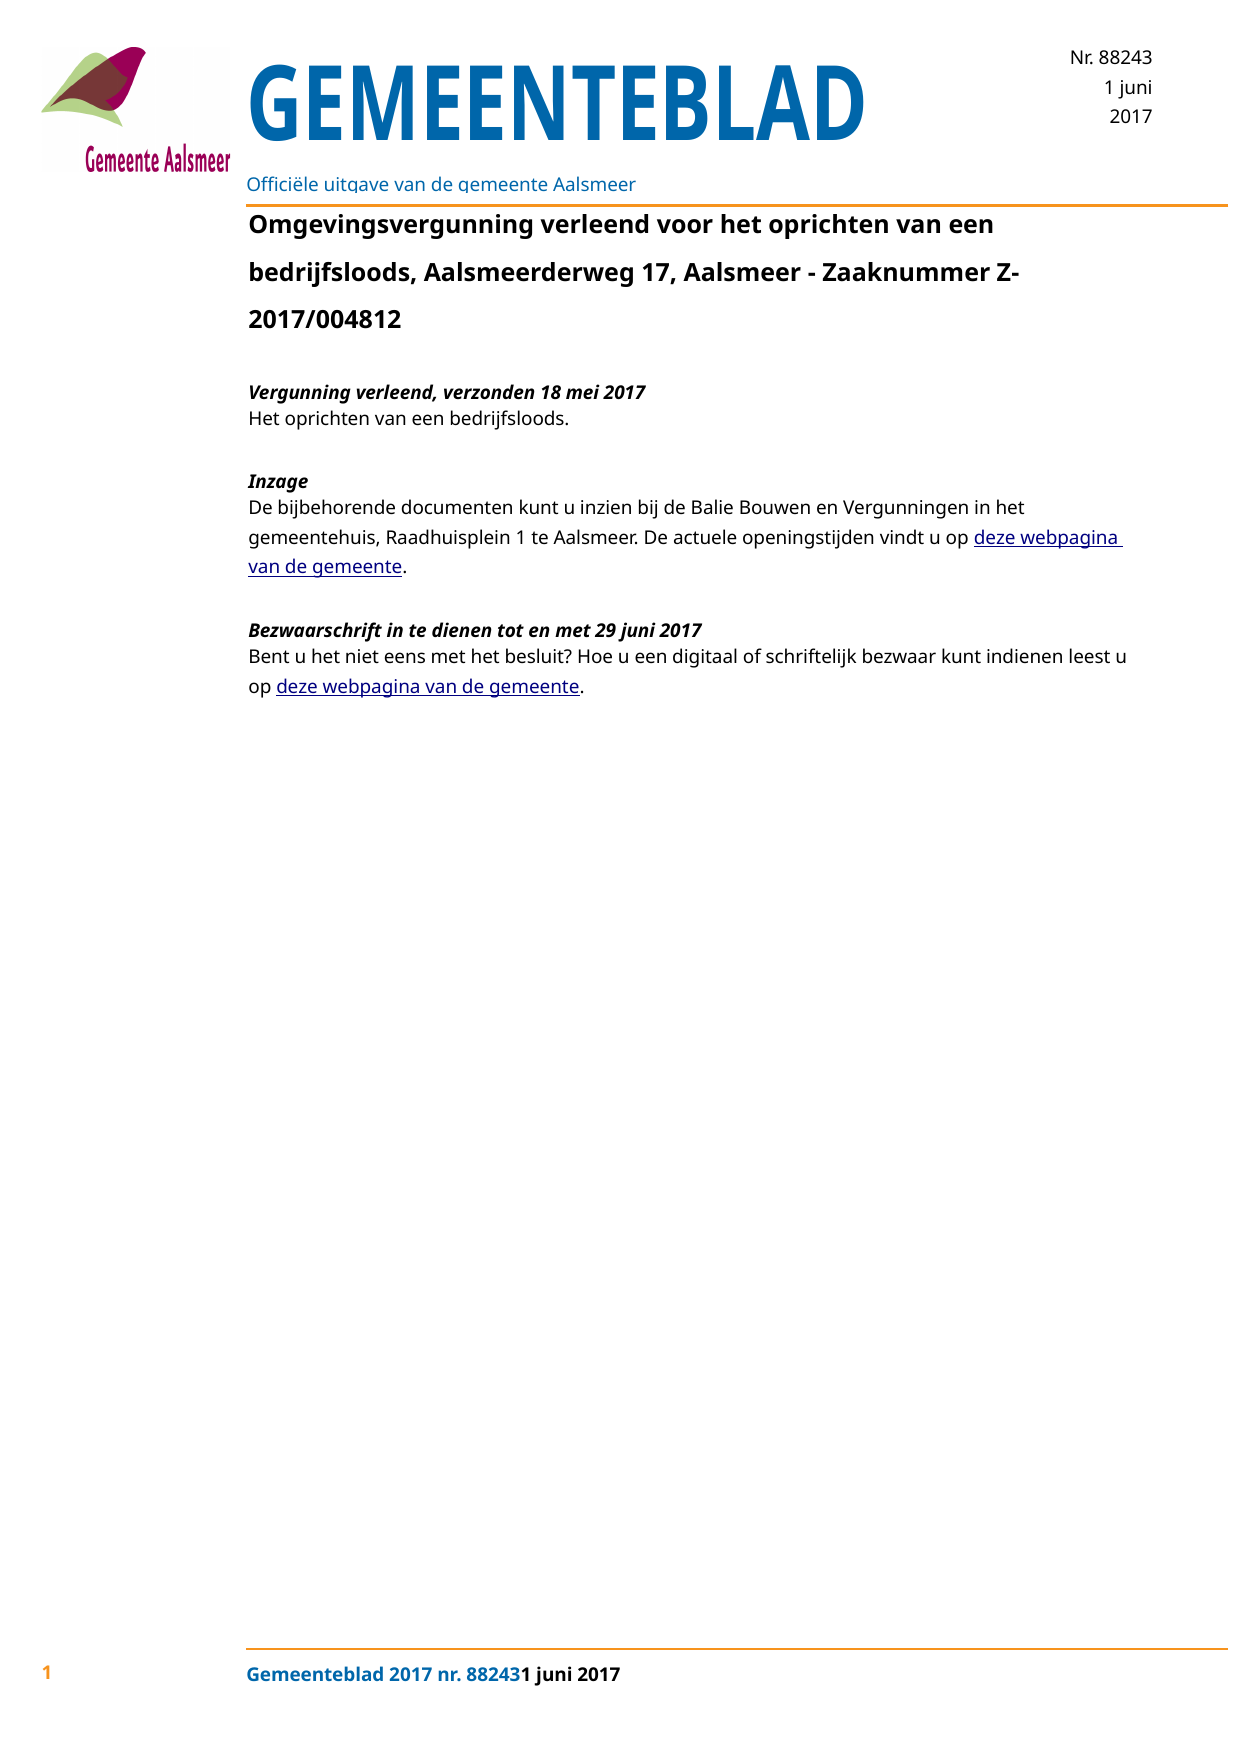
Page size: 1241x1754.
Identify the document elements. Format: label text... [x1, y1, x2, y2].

text Bent u het niet eens met het besluit? Hoe u een digitaal of schriftelijk bezwaar kunt indienen leest u op deze webpagina van de gemeente. [248, 643, 1152, 699]
picture [41, 47, 231, 172]
text Het oprichten van een bedrijfsloods. [248, 405, 1152, 431]
text Bezwaarschrift in te dienen tot en met 29 juni 2017 [248, 618, 1152, 643]
text Vergunning verleend, verzonden 18 mei 2017 [248, 379, 1152, 405]
text Inzage [248, 469, 1152, 494]
text De bijbehorende documenten kunt u inzien bij de Balie Bouwen en Vergunningen in het gemeentehuis, Raadhuisplein 1 te Aalsmeer. De actuele openingstijden vindt u op deze webpagina van de gemeente. [248, 494, 1152, 579]
text Omgevingsvergunning verleend voor het oprichten van een bedrijfsloods, Aalsmeerderweg 17, Aalsmeer - Zaaknummer Z-2017/004812 [248, 207, 1152, 336]
